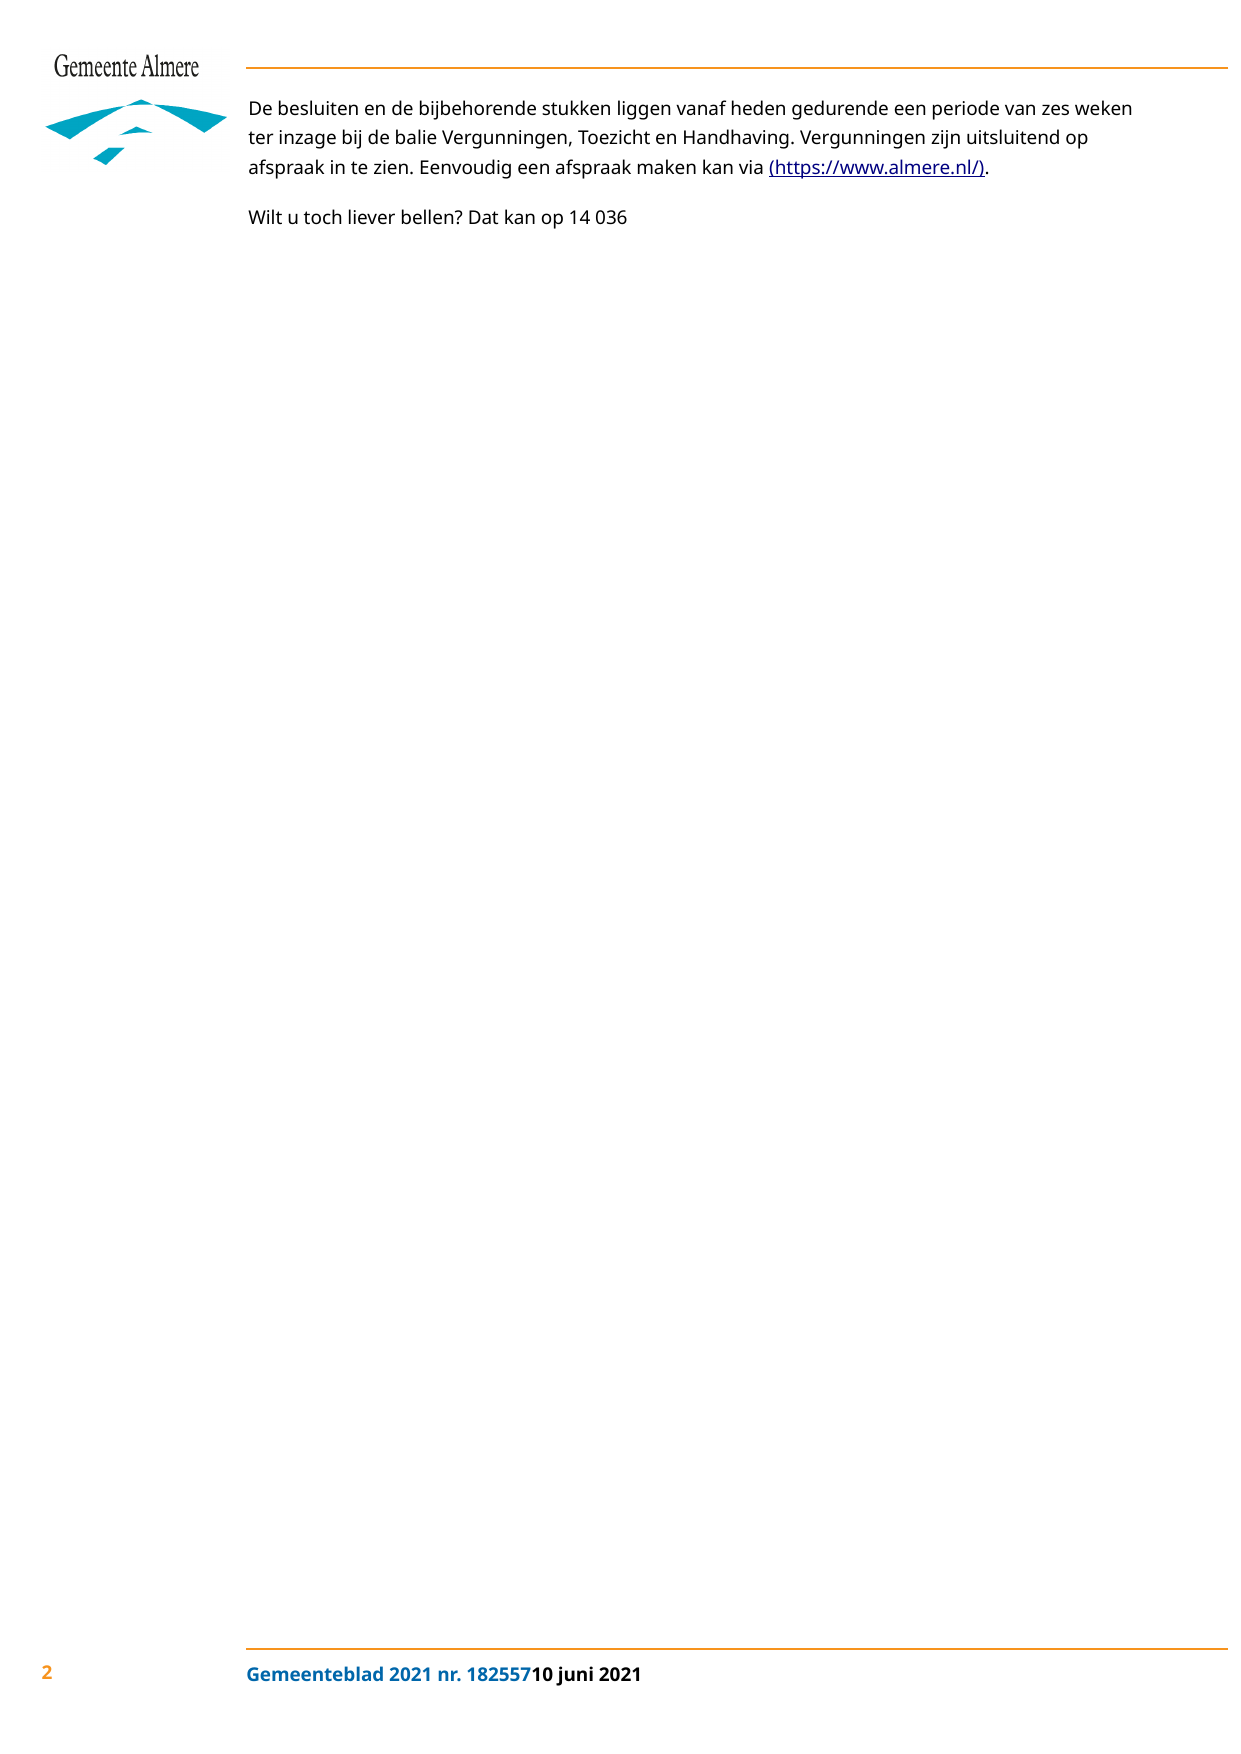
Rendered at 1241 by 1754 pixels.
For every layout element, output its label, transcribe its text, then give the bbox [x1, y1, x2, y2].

picture [41, 47, 231, 172]
text Wilt u toch liever bellen? Dat kan op 14 036 [248, 204, 1152, 230]
text De besluiten en de bijbehorende stukken liggen vanaf heden gedurende een periode van zes weken ter inzage bij de balie Vergunningen, Toezicht en Handhaving. Vergunningen zijn uitsluitend op afspraak in te zien. Eenvoudig een afspraak maken kan via (https://www.almere.nl/). [248, 95, 1152, 180]
